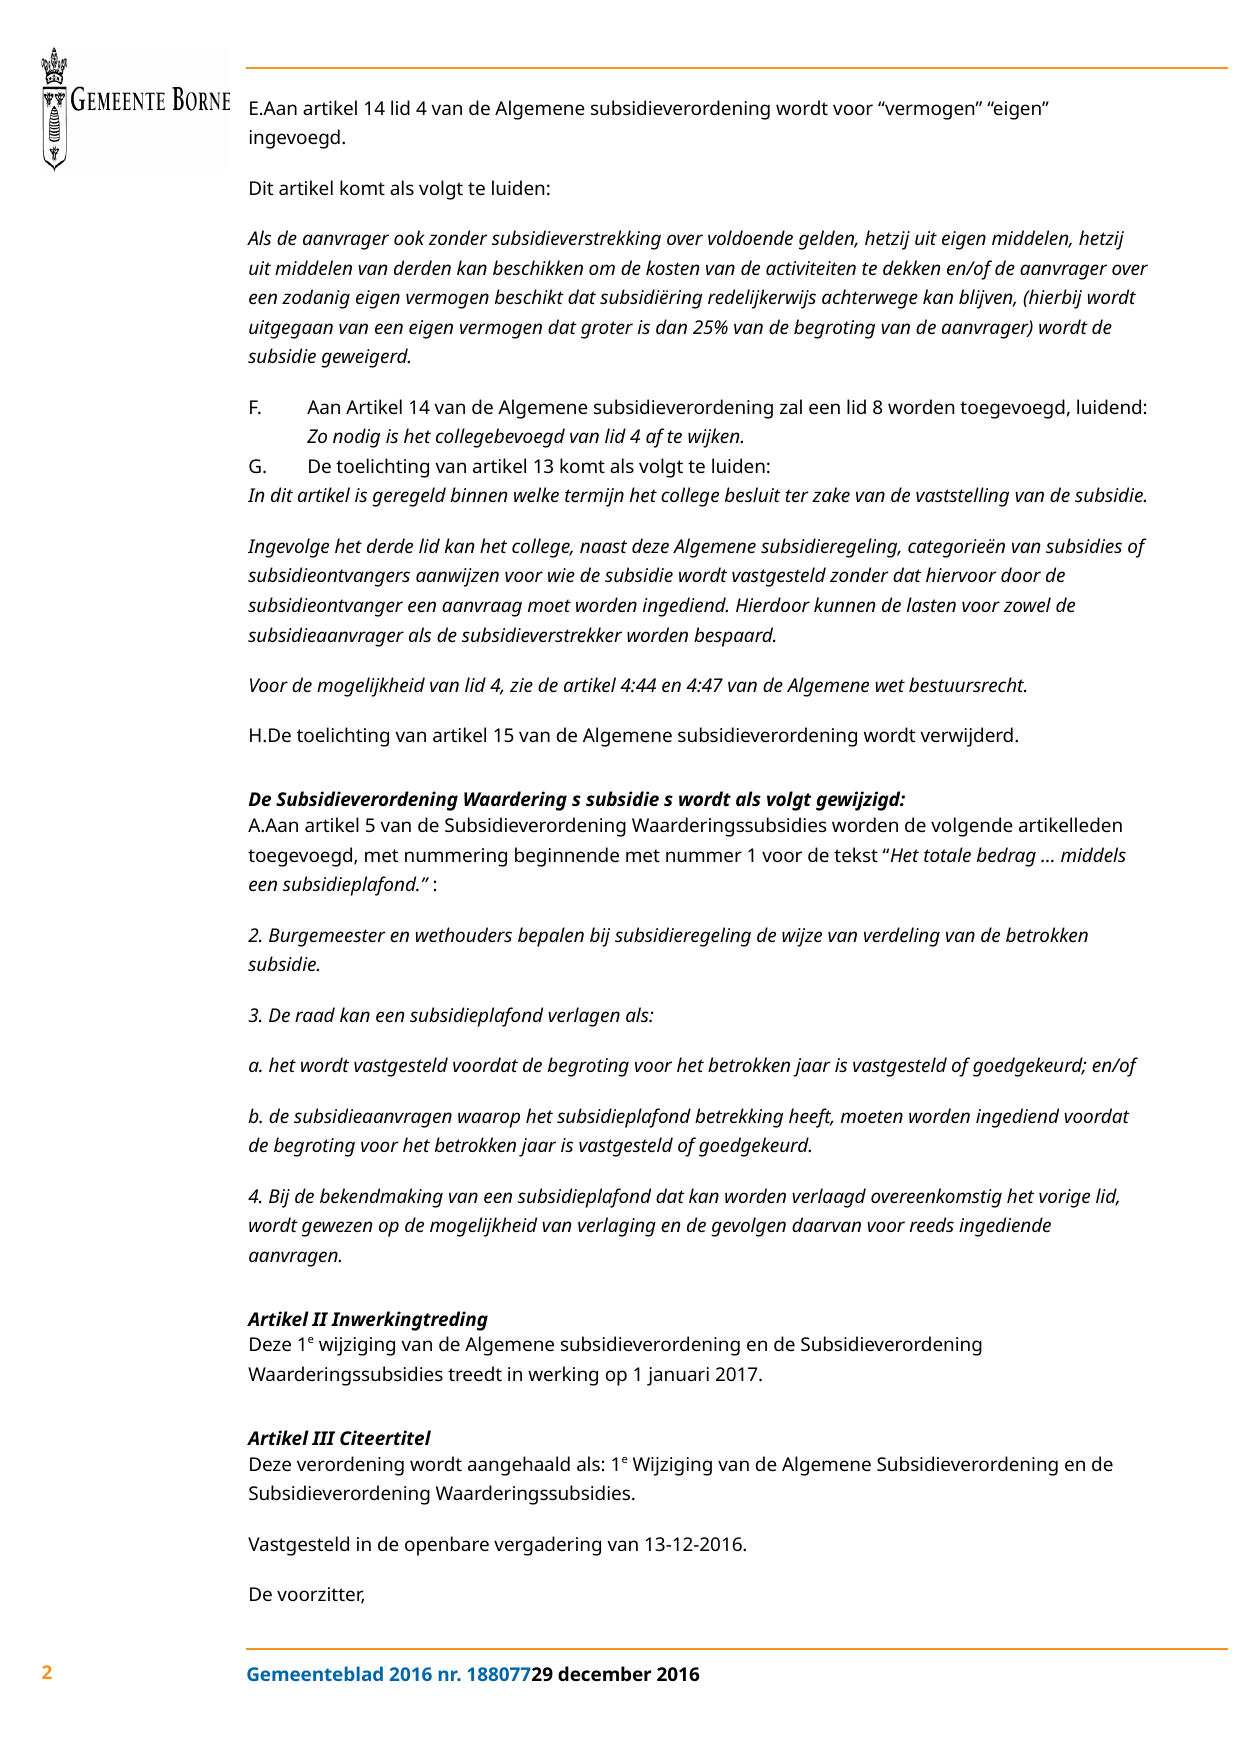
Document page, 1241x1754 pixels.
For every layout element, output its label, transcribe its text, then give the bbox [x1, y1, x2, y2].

text 3. De raad kan een subsidieplafond verlagen als: [248, 1002, 1152, 1028]
text E.Aan artikel 14 lid 4 van de Algemene subsidieverordening wordt voor “vermogen” “eigen” ingevoegd. [248, 95, 1152, 150]
text De voorzitter, [248, 1581, 1152, 1607]
text In dit artikel is geregeld binnen welke termijn het college besluit ter zake van de vaststelling van de subsidie. [248, 483, 1152, 508]
text Ingevolge het derde lid kan het college, naast deze Algemene subsidieregeling, categorieën van subsidies of subsidieontvangers aanwijzen voor wie de subsidie wordt vastgesteld zonder dat hiervoor door de subsidieontvanger een aanvraag moet worden ingediend. Hierdoor kunnen de lasten voor zowel de subsidieaanvrager als de subsidieverstrekker worden bespaard. [248, 533, 1152, 648]
text H.De toelichting van artikel 15 van de Algemene subsidieverordening wordt verwijderd. [248, 723, 1152, 748]
list De toelichting van artikel 13 komt als volgt te luiden: [248, 453, 1152, 479]
text a. het wordt vastgesteld voordat de begroting voor het betrokken jaar is vastgesteld of goedgekeurd; en/of [248, 1052, 1152, 1078]
text De Subsidieverordening Waardering s subsidie s wordt als volgt gewijzigd: [248, 787, 1152, 812]
list Aan Artikel 14 van de Algemene subsidieverordening zal een lid 8 worden toegevoegd, luidend: Zo nodig is het collegebevoegd van lid 4 af te wijken. [248, 394, 1152, 449]
text Vastgesteld in de openbare vergadering van 13-12-2016. [248, 1531, 1152, 1557]
text Voor de mogelijkheid van lid 4, zie de artikel 4:44 en 4:47 van de Algemene wet bestuursrecht. [248, 672, 1152, 698]
text b. de subsidieaanvragen waarop het subsidieplafond betrekking heeft, moeten worden ingediend voordat de begroting voor het betrokken jaar is vastgesteld of goedgekeurd. [248, 1103, 1152, 1158]
text Dit artikel komt als volgt te luiden: [248, 175, 1152, 201]
text Artikel III Citeertitel [248, 1425, 1152, 1451]
text Deze verordening wordt aangehaald als: 1e Wijziging van de Algemene Subsidieverordening en de Subsidieverordening Waarderingssubsidies. [248, 1451, 1152, 1506]
text 4. Bij de bekendmaking van een subsidieplafond dat kan worden verlaagd overeenkomstig het vorige lid, wordt gewezen op de mogelijkheid van verlaging en de gevolgen daarvan voor reeds ingediende aanvragen. [248, 1183, 1152, 1268]
picture [41, 47, 231, 172]
text Als de aanvrager ook zonder subsidieverstrekking over voldoende gelden, hetzij uit eigen middelen, hetzij uit middelen van derden kan beschikken om de kosten van de activiteiten te dekken en/of de aanvrager over een zodanig eigen vermogen beschikt dat subsidiëring redelijkerwijs achterwege kan blijven, (hierbij wordt uitgegaan van een eigen vermogen dat groter is dan 25% van de begroting van de aanvrager) wordt de subsidie geweigerd. [248, 225, 1152, 369]
text 2. Burgemeester en wethouders bepalen bij subsidieregeling de wijze van verdeling van de betrokken subsidie. [248, 922, 1152, 977]
text Artikel II Inwerkingtreding [248, 1306, 1152, 1332]
text A.Aan artikel 5 van de Subsidieverordening Waarderingssubsidies worden de volgende artikelleden toegevoegd, met nummering beginnende met nummer 1 voor de tekst “Het totale bedrag … middels een subsidieplafond.” : [248, 812, 1152, 897]
text Deze 1e wijziging van de Algemene subsidieverordening en de Subsidieverordening Waarderingssubsidies treedt in werking op 1 januari 2017. [248, 1332, 1152, 1387]
